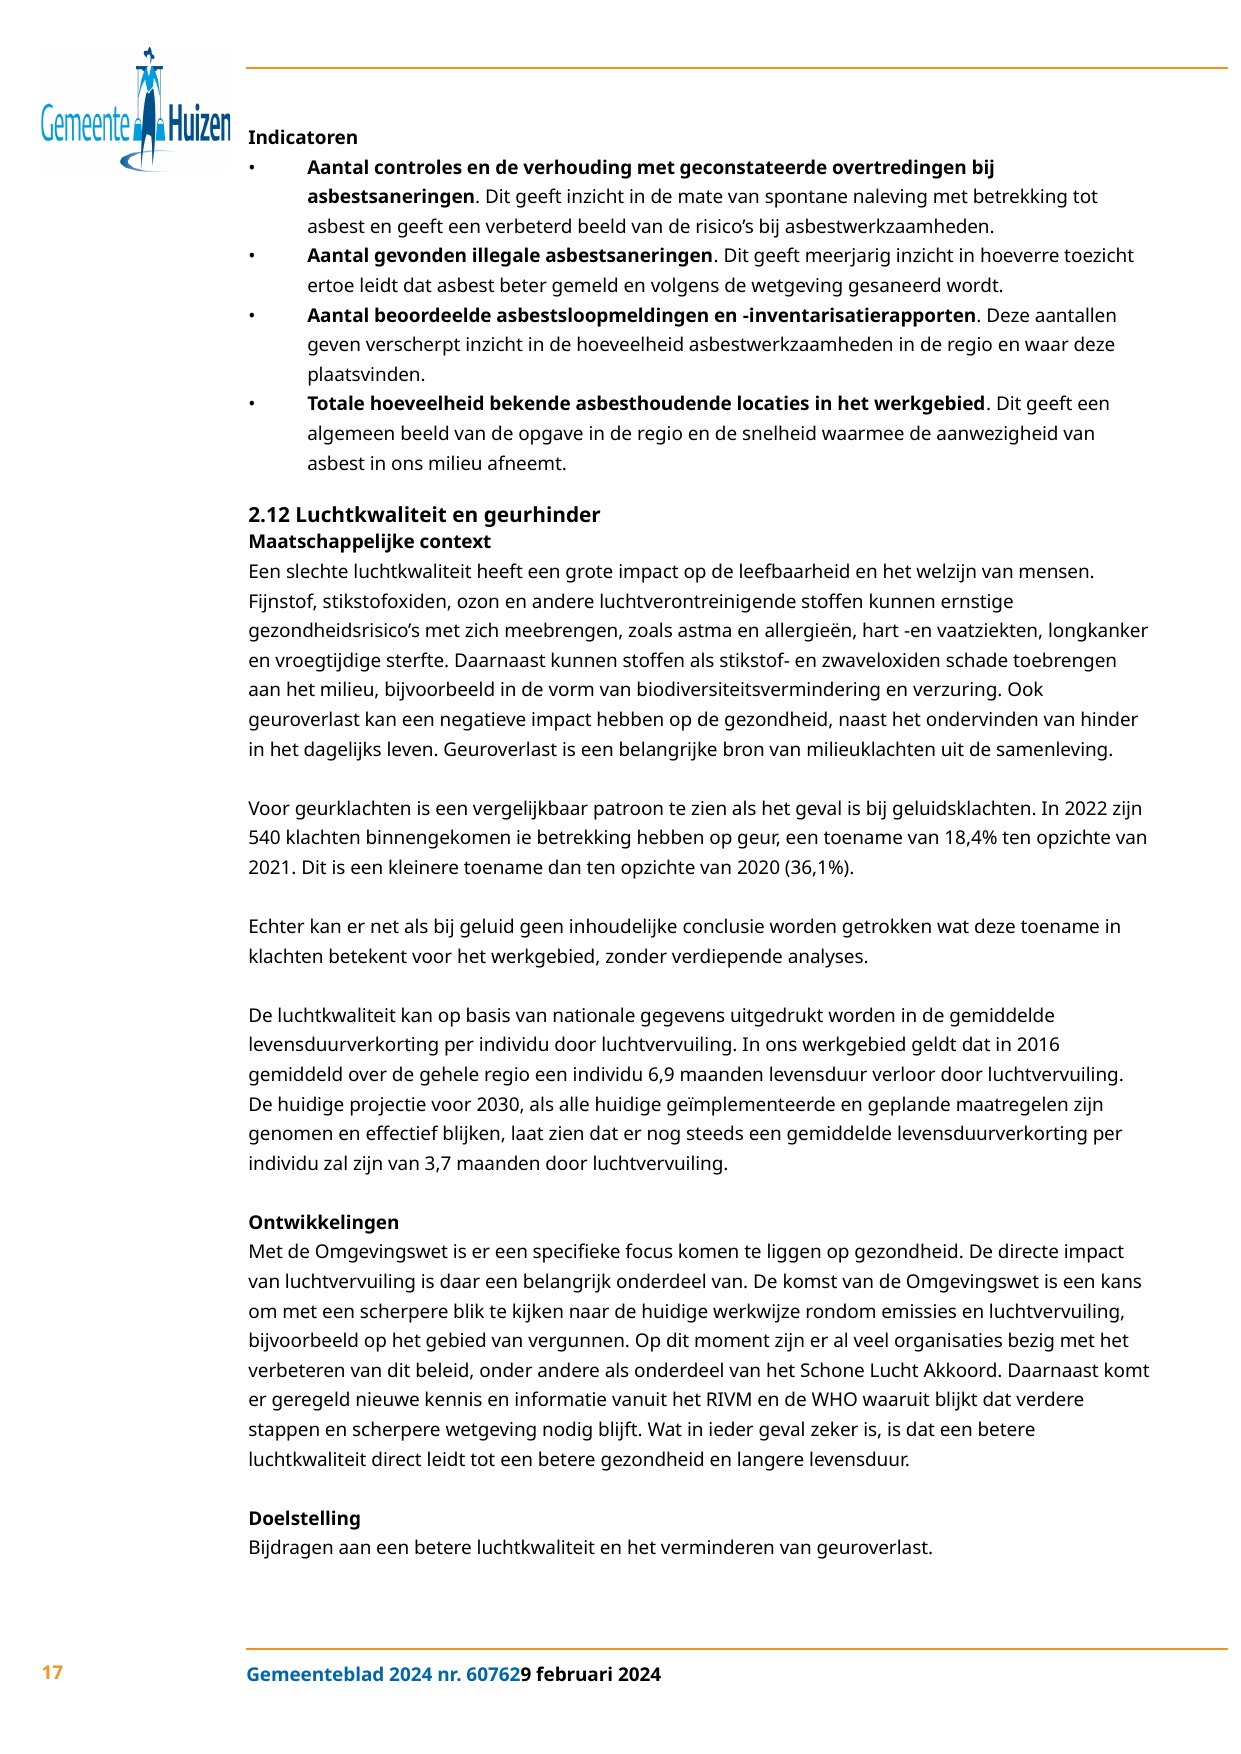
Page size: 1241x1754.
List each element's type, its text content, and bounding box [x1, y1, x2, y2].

text Echter kan er net als bij geluid geen inhoudelijke conclusie worden getrokken wat deze toename in klachten betekent voor het werkgebied, zonder verdiepende analyses. [248, 913, 1152, 968]
text Ontwikkelingen [248, 1209, 1152, 1235]
text De luchtkwaliteit kan op basis van nationale gegevens uitgedrukt worden in de gemiddelde levensduurverkorting per individu door luchtvervuiling. In ons werkgebied geldt dat in 2016 gemiddeld over de gehele regio een individu 6,9 maanden levensduur verloor door luchtvervuiling. De huidige projectie voor 2030, als alle huidige geïmplementeerde en geplande maatregelen zijn genomen en effectief blijken, laat zien dat er nog steeds een gemiddelde levensduurverkorting per individu zal zijn van 3,7 maanden door luchtvervuiling. [248, 1002, 1152, 1176]
text Voor geurklachten is een vergelijkbaar patroon te zien als het geval is bij geluidsklachten. In 2022 zijn 540 klachten binnengekomen ie betrekking hebben op geur, een toename van 18,4% ten opzichte van 2021. Dit is een kleinere toename dan ten opzichte van 2020 (36,1%). [248, 795, 1152, 880]
list Aantal gevonden illegale asbestsaneringen. Dit geeft meerjarig inzicht in hoeverre toezicht ertoe leidt dat asbest beter gemeld en volgens de wetgeving gesaneerd wordt. [248, 243, 1152, 298]
list Totale hoeveelheid bekende asbesthoudende locaties in het werkgebied. Dit geeft een algemeen beeld van de opgave in de regio en de snelheid waarmee de aanwezigheid van asbest in ons milieu afneemt. [248, 391, 1152, 476]
text Bijdragen aan een betere luchtkwaliteit en het verminderen van geuroverlast. [248, 1534, 1152, 1560]
text Doelstelling [248, 1505, 1152, 1531]
text Indicatoren [248, 124, 1152, 150]
list Aantal beoordeelde asbestsloopmeldingen en -inventarisatierapporten. Deze aantallen geven verscherpt inzicht in de hoeveelheid asbestwerkzaamheden in de regio en waar deze plaatsvinden. [248, 302, 1152, 387]
text Een slechte luchtkwaliteit heeft een grote impact op de leefbaarheid en het welzijn van mensen. Fijnstof, stikstofoxiden, ozon en andere luchtverontreinigende stoffen kunnen ernstige gezondheidsrisico’s met zich meebrengen, zoals astma en allergieën, hart -en vaatziekten, longkanker en vroegtijdige sterfte. Daarnaast kunnen stoffen als stikstof- en zwaveloxiden schade toebrengen aan het milieu, bijvoorbeeld in de vorm van biodiversiteitsvermindering en verzuring. Ook geuroverlast kan een negatieve impact hebben op de gezondheid, naast het ondervinden van hinder in het dagelijks leven. Geuroverlast is een belangrijke bron van milieuklachten uit de samenleving. [248, 558, 1152, 761]
picture [41, 47, 231, 172]
text Met de Omgevingswet is er een specifieke focus komen te liggen op gezondheid. De directe impact van luchtvervuiling is daar een belangrijk onderdeel van. De komst van de Omgevingswet is een kans om met een scherpere blik te kijken naar de huidige werkwijze rondom emissies en luchtvervuiling, bijvoorbeeld op het gebied van vergunnen. Op dit moment zijn er al veel organisaties bezig met het verbeteren van dit beleid, onder andere als onderdeel van het Schone Lucht Akkoord. Daarnaast komt er geregeld nieuwe kennis en informatie vanuit het RIVM en de WHO waaruit blijkt dat verdere stappen en scherpere wetgeving nodig blijft. Wat in ieder geval zeker is, is dat een betere luchtkwaliteit direct leidt tot een betere gezondheid en langere levensduur. [248, 1239, 1152, 1471]
text 2.12 Luchtkwaliteit en geurhinder [248, 500, 1152, 529]
list Aantal controles en de verhouding met geconstateerde overtredingen bij asbestsaneringen. Dit geeft inzicht in de mate van spontane naleving met betrekking tot asbest en geeft een verbeterd beeld van de risico’s bij asbestwerkzaamheden. [248, 154, 1152, 239]
text Maatschappelijke context [248, 529, 1152, 554]
